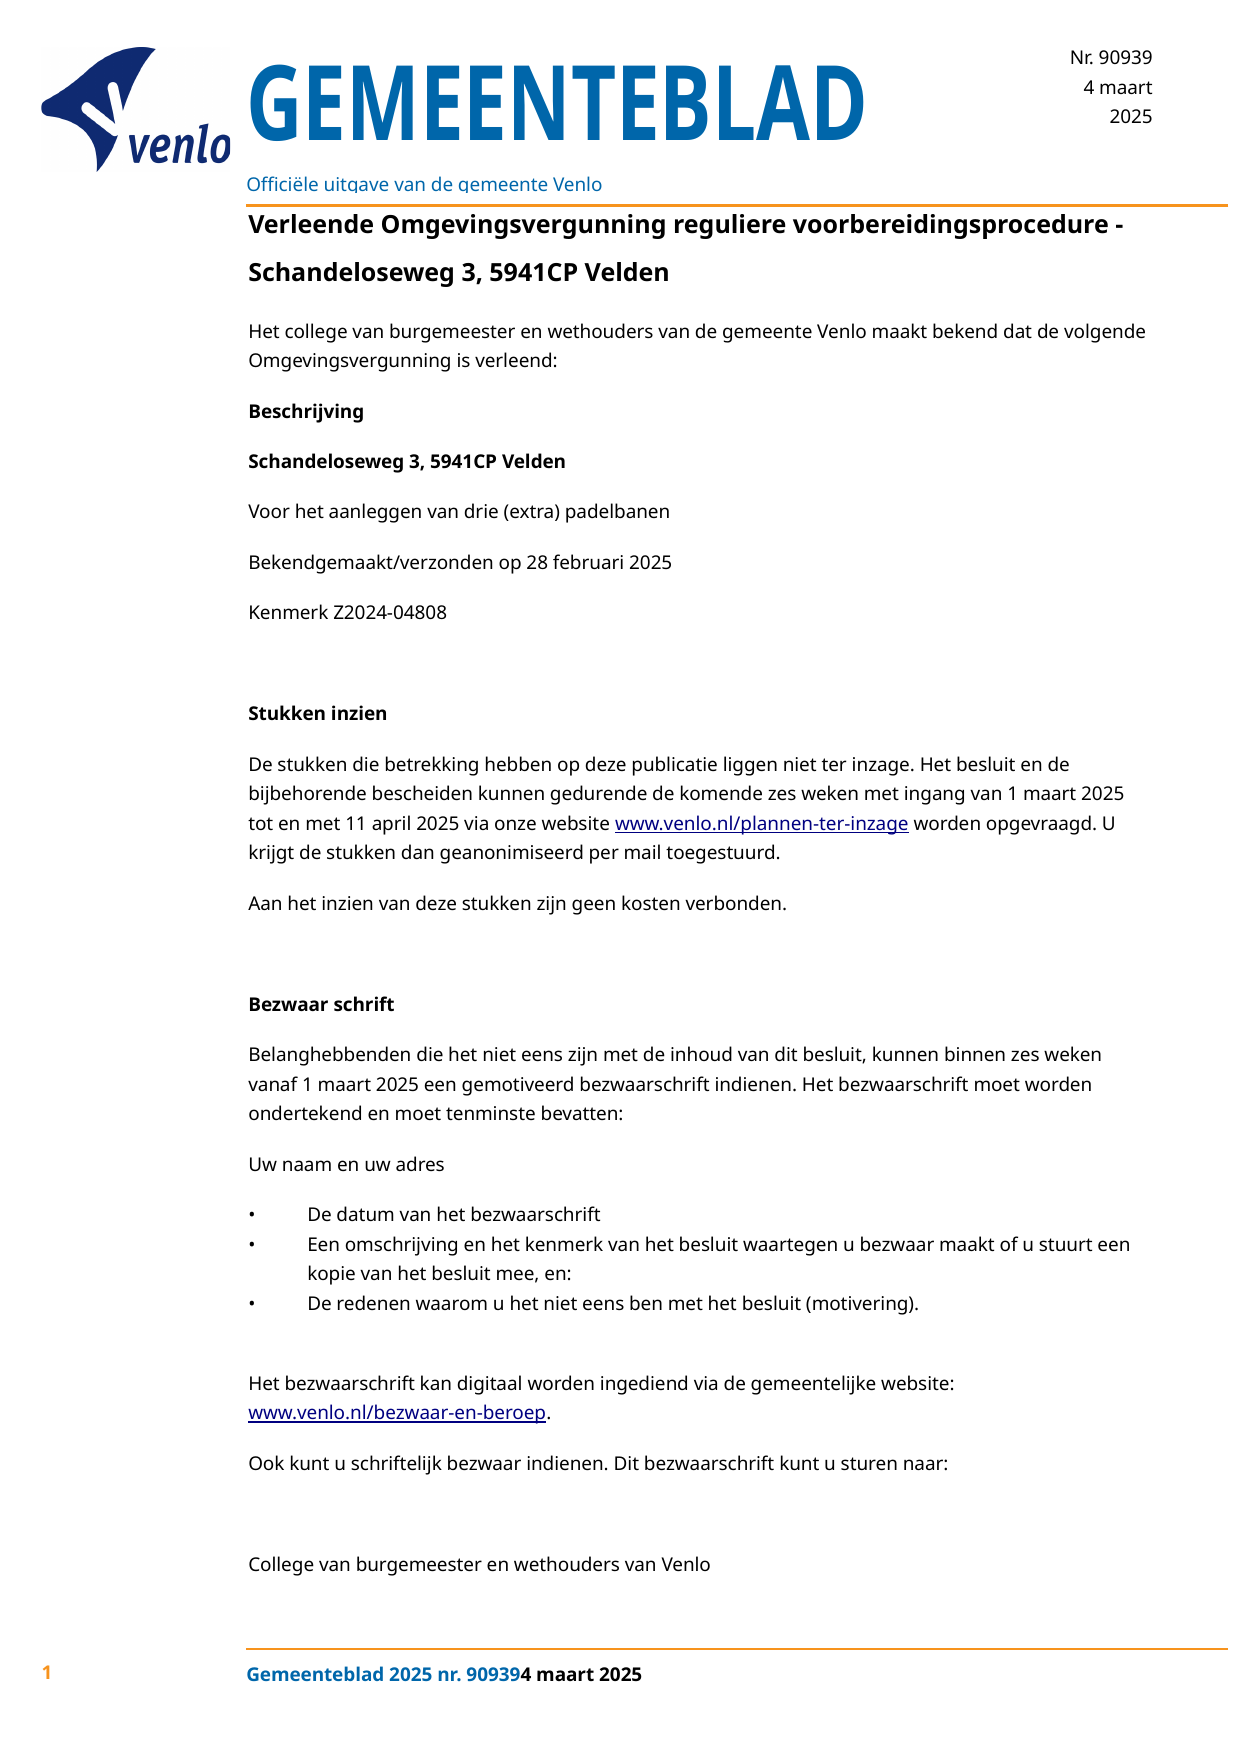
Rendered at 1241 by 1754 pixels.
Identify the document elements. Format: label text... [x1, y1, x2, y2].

text Aan het inzien van deze stukken zijn geen kosten verbonden. [248, 890, 1152, 916]
text Belanghebbenden die het niet eens zijn met de inhoud van dit besluit, kunnen binnen zes weken vanaf 1 maart 2025 een gemotiveerd bezwaarschrift indienen. Het bezwaarschrift moet worden ondertekend en moet tenminste bevatten: [248, 1041, 1152, 1126]
text Beschrijving [248, 398, 1152, 424]
text Bezwaar schrift [248, 991, 1152, 1017]
text Schandeloseweg 3, 5941CP Velden [248, 448, 1152, 474]
text Verleende Omgevingsvergunning reguliere voorbereidingsprocedure - Schandeloseweg 3, 5941CP Velden [248, 207, 1152, 288]
text Uw naam en uw adres [248, 1151, 1152, 1177]
text Ook kunt u schriftelijk bezwaar indienen. Dit bezwaarschrift kunt u sturen naar: [248, 1450, 1152, 1476]
list De datum van het bezwaarschrift [248, 1201, 1152, 1227]
picture [41, 47, 231, 172]
text Kenmerk Z2024-04808 [248, 599, 1152, 625]
text Voor het aanleggen van drie (extra) padelbanen [248, 499, 1152, 524]
list De redenen waarom u het niet eens ben met het besluit (motivering). [248, 1290, 1152, 1316]
text Stukken inzien [248, 700, 1152, 726]
text Bekendgemaakt/verzonden op 28 februari 2025 [248, 549, 1152, 575]
text College van burgemeester en wethouders van Venlo [248, 1551, 1152, 1577]
list Een omschrijving en het kenmerk van het besluit waartegen u bezwaar maakt of u stuurt een kopie van het besluit mee, en: [248, 1231, 1152, 1286]
text Het bezwaarschrift kan digitaal worden ingediend via de gemeentelijke website: www.venlo.nl/bezwaar-en-beroep. [248, 1370, 1152, 1425]
text Het college van burgemeester en wethouders van de gemeente Venlo maakt bekend dat de volgende Omgevingsvergunning is verleend: [248, 318, 1152, 373]
text De stukken die betrekking hebben op deze publicatie liggen niet ter inzage. Het besluit en de bijbehorende bescheiden kunnen gedurende de komende zes weken met ingang van 1 maart 2025 tot en met 11 april 2025 via onze website www.venlo.nl/plannen-ter-inzage worden opgevraagd. U krijgt de stukken dan geanonimiseerd per mail toegestuurd. [248, 751, 1152, 865]
